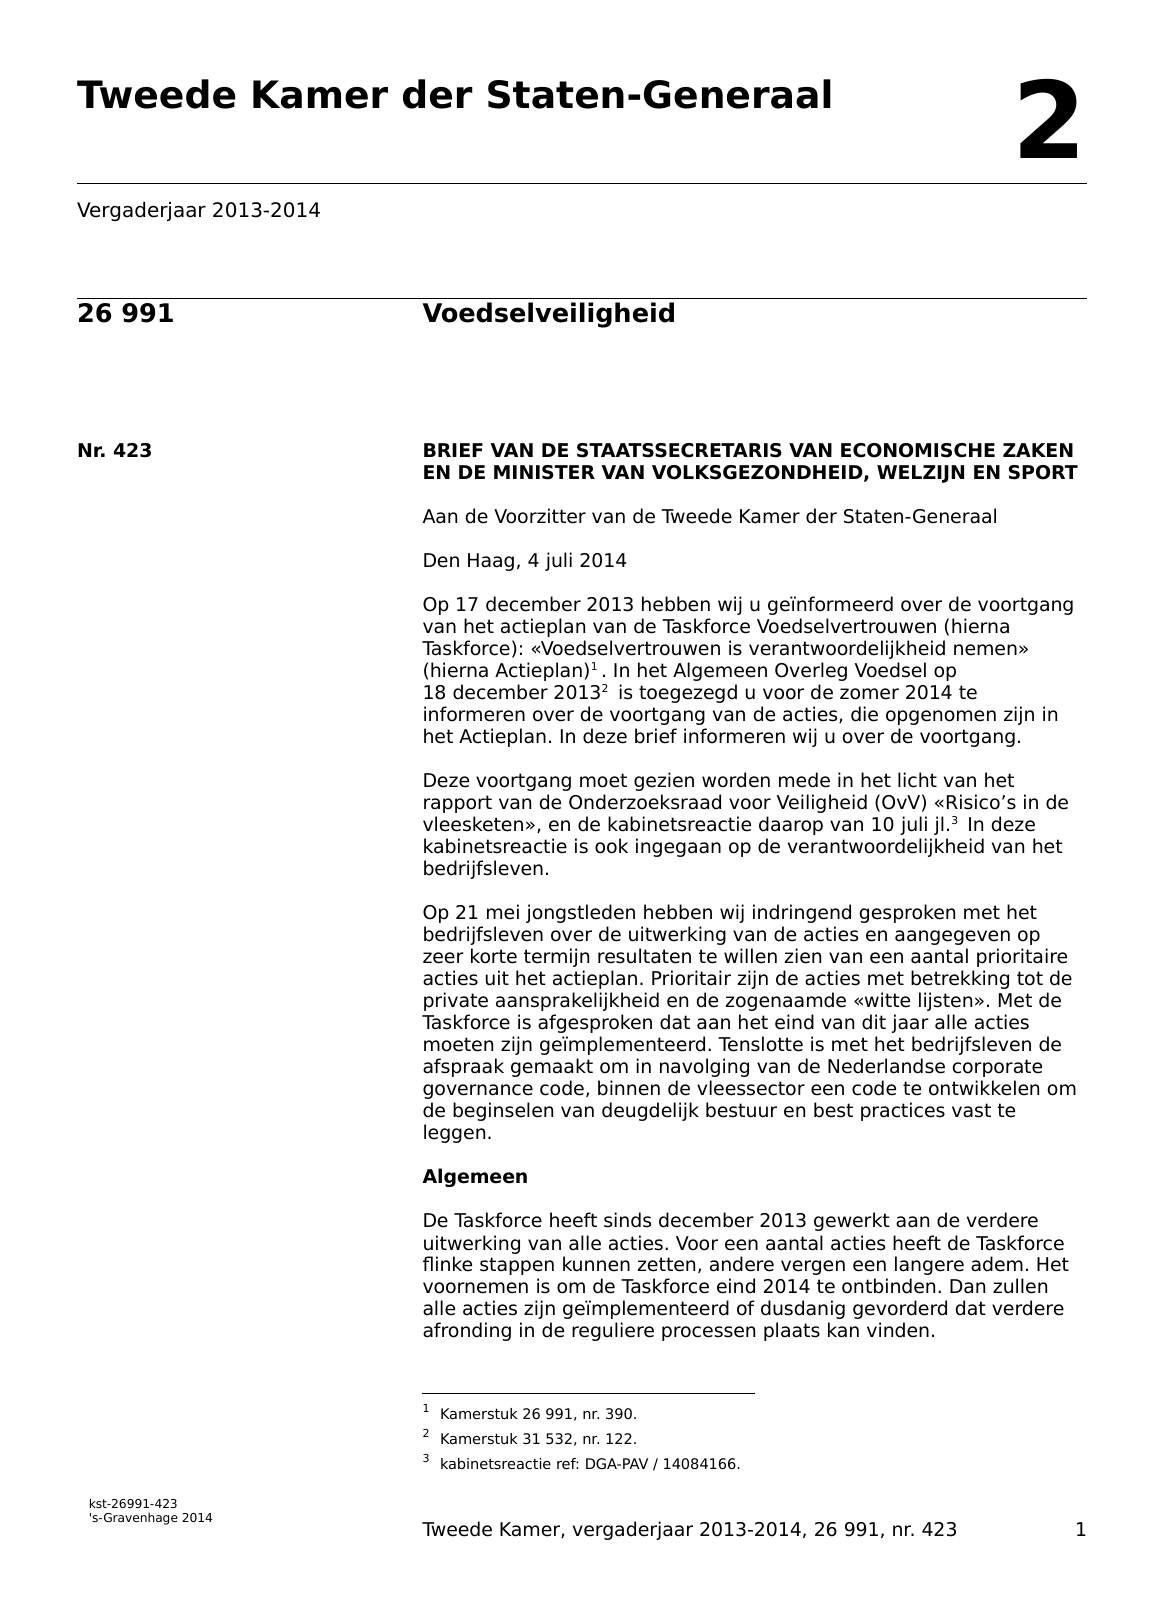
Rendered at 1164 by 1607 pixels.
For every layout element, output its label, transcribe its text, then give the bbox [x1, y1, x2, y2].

table_cell Vergaderjaar 2013-2014 [77, 184, 1087, 298]
text Op 17 december 2013 hebben wij u geïnformeerd over de voortgang van het actieplan van de Taskforce Voedselvertrouwen (hierna Taskforce): «Voedselvertrouwen is verantwoordelijkheid nemen» (hierna Actieplan). In het Algemeen Overleg Voedsel op 18 december 2013 is toegezegd u voor de zomer 2014 te informeren over de voortgang van de acties, die opgenomen zijn in het Actieplan. In deze brief informeren wij u over de voortgang. [422, 594, 1087, 748]
text De Taskforce heeft sinds december 2013 gewerkt aan de verdere uitwerking van alle acties. Voor een aantal acties heeft de Taskforce flinke stappen kunnen zetten, andere vergen een langere adem. Het voornemen is om de Taskforce eind 2014 te ontbinden. Dan zullen alle acties zijn geïmplementeerd of dusdanig gevorderd dat verdere afronding in de reguliere processen plaats kan vinden. [422, 1210, 1087, 1342]
subtitle Algemeen [422, 1166, 1087, 1188]
text 's-Gravenhage 2014 [88, 1511, 323, 1525]
text Kamerstuk 31 532, nr. 122. [422, 1427, 1087, 1449]
subtitle 26 991 Voedselveiligheid [77, 299, 1087, 329]
text Kamerstuk 26 991, nr. 390. [422, 1402, 1087, 1424]
text Den Haag, 4 juli 2014 [422, 550, 1087, 572]
text Op 21 mei jongstleden hebben wij indringend gesproken met het bedrijfsleven over de uitwerking van de acties en aangegeven op zeer korte termijn resultaten te willen zien van een aantal prioritaire acties uit het actieplan. Prioritair zijn de acties met betrekking tot de private aansprakelijkheid en de zogenaamde «witte lijsten». Met de Taskforce is afgesproken dat aan het eind van dit jaar alle acties moeten zijn geïmplementeerd. Tenslotte is met het bedrijfsleven de afspraak gemaakt om in navolging van de Nederlandse corporate governance code, binnen de vleessector een code te ontwikkelen om de beginselen van deugdelijk bestuur en best practices vast te leggen. [422, 902, 1087, 1144]
table_header 2 [886, 59, 1087, 183]
text kabinetsreactie ref: DGA-PAV / 14084166. [422, 1452, 1087, 1474]
table_header Tweede Kamer der Staten-Generaal [77, 59, 886, 183]
text Deze voortgang moet gezien worden mede in het licht van het rapport van de Onderzoeksraad voor Veiligheid (OvV) «Risico’s in de vleesketen», en de kabinetsreactie daarop van 10 juli jl. In deze kabinetsreactie is ook ingegaan op de verantwoordelijkheid van het bedrijfsleven. [422, 770, 1087, 880]
text kst-26991-423 [88, 1497, 323, 1511]
text Aan de Voorzitter van de Tweede Kamer der Staten-Generaal [422, 506, 1087, 528]
subtitle Nr. 423 BRIEF VAN DE STAATSSECRETARIS VAN ECONOMISCHE ZAKEN EN DE MINISTER VAN VOLKSGEZONDHEID, WELZIJN EN SPORT [77, 440, 1087, 484]
